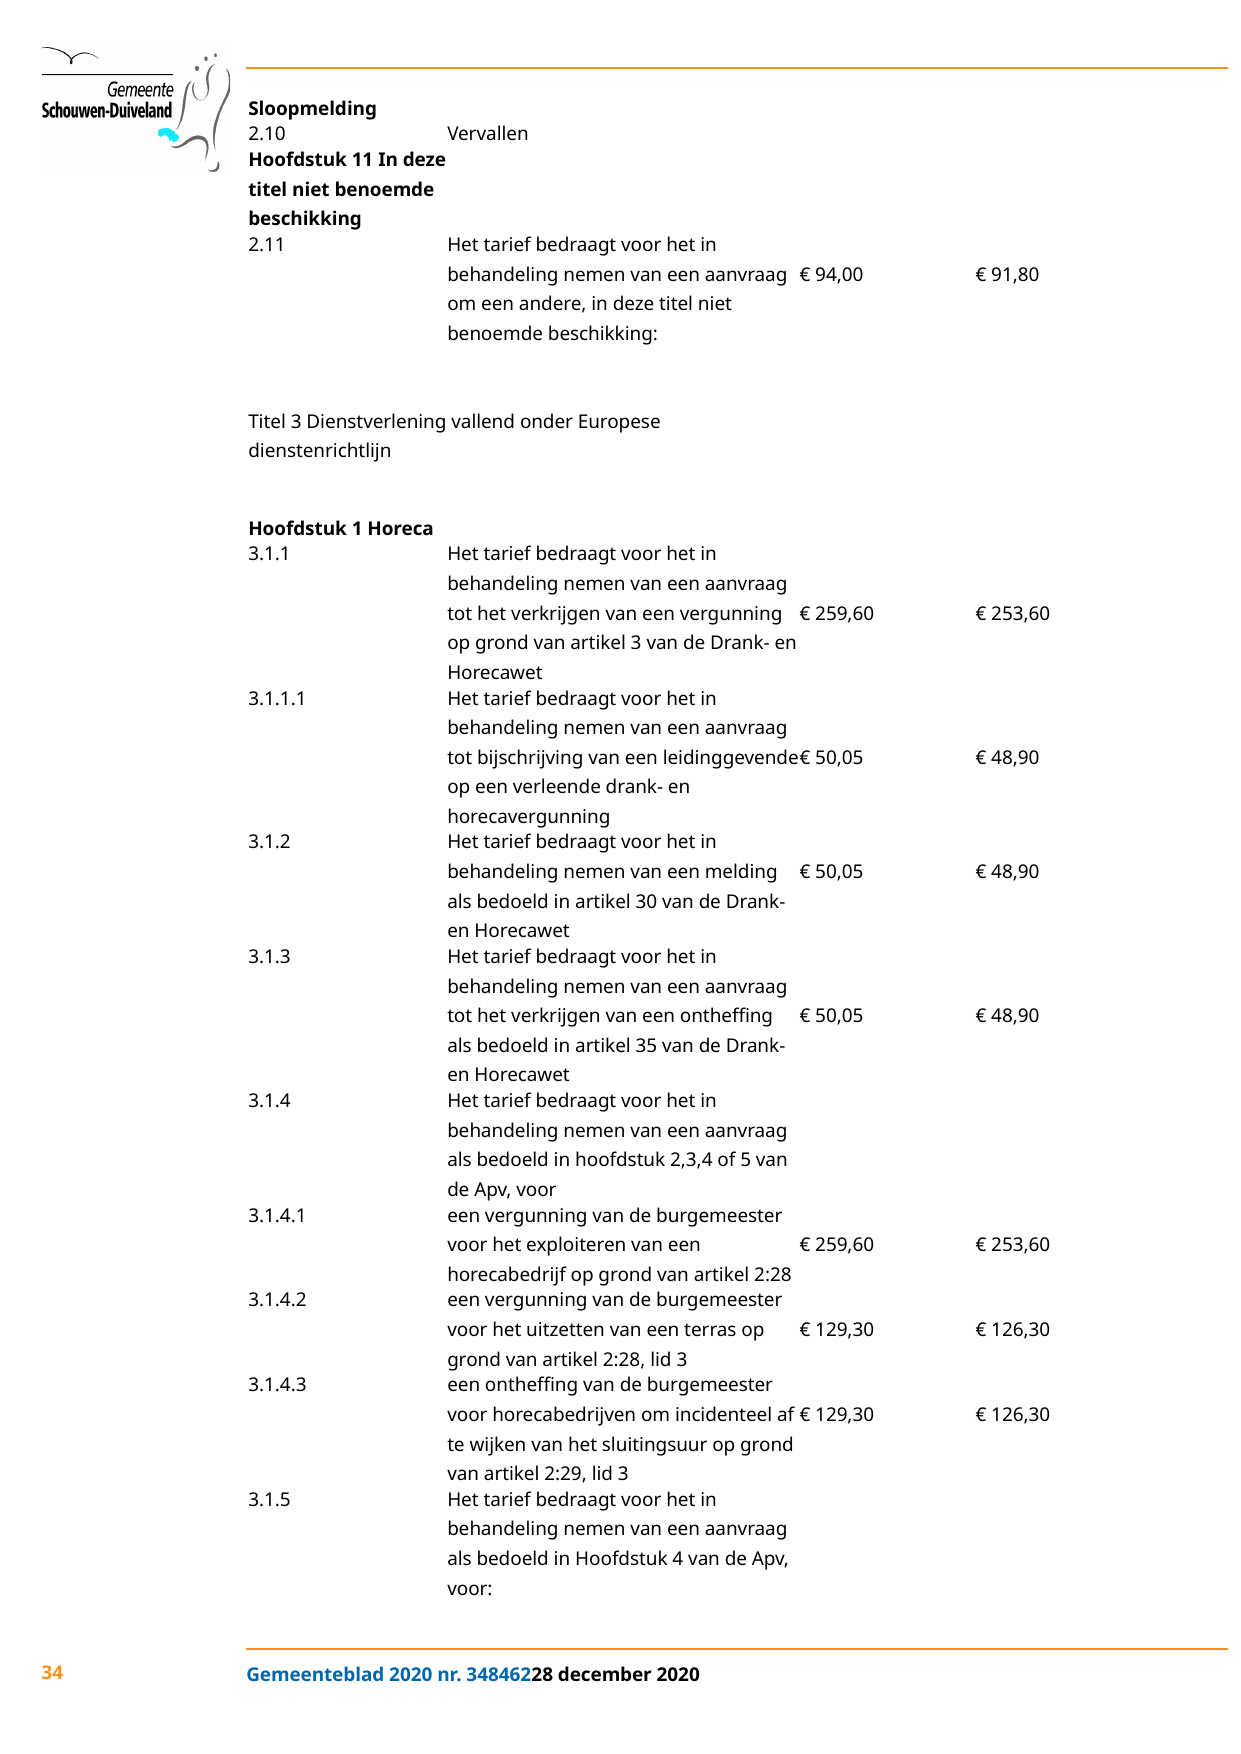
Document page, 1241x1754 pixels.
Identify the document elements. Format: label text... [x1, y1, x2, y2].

table_cell 2.11 [248, 231, 447, 346]
table_cell Het tarief bedraagt voor het in behandeling nemen van een aanvraag tot bijschrijving van een leidinggevende op een verleende drank- en horecavergunning [447, 685, 799, 829]
table_cell Hoofdstuk 11 In deze titel niet benoemde beschikking [248, 146, 447, 231]
table_cell 3.1.5 [248, 1486, 447, 1601]
table_cell [447, 95, 799, 121]
table_cell € 91,80 [975, 231, 1152, 346]
table_cell € 253,60 [975, 1202, 1152, 1287]
table_cell 3.1.3 [248, 943, 447, 1087]
table_cell [447, 489, 799, 515]
table_cell € 259,60 [799, 541, 975, 685]
table_cell 3.1.1 [248, 541, 447, 685]
table_cell Het tarief bedraagt voor het in behandeling nemen van een aanvraag als bedoeld in hoofdstuk 2,3,4 of 5 van de Apv, voor [447, 1087, 799, 1202]
picture [41, 47, 231, 172]
table_cell € 253,60 [975, 541, 1152, 685]
table_cell € 94,00 [799, 231, 975, 346]
table_cell [975, 1087, 1152, 1202]
table_cell [975, 146, 1152, 231]
table_cell [799, 515, 975, 541]
table_cell 3.1.4 [248, 1087, 447, 1202]
table_cell [799, 121, 975, 146]
table_header [799, 408, 975, 463]
table_cell [975, 515, 1152, 541]
table_cell [975, 121, 1152, 146]
table_header Titel 3 Dienstverlening vallend onder Europese dienstenrichtlijn [248, 408, 799, 463]
table_cell Het tarief bedraagt voor het in behandeling nemen van een aanvraag om een andere, in deze titel niet benoemde beschikking: [447, 231, 799, 346]
table_cell Hoofdstuk 1 Horeca [248, 515, 799, 541]
table_cell 3.1.1.1 [248, 685, 447, 829]
table_cell [799, 1087, 975, 1202]
table_cell Sloopmelding [248, 95, 447, 121]
table_cell € 129,30 [799, 1287, 975, 1372]
table_cell [975, 1486, 1152, 1601]
table_cell [447, 464, 799, 489]
table_cell [799, 489, 975, 515]
table_cell 2.10 [248, 121, 447, 146]
table_cell € 48,90 [975, 829, 1152, 943]
table_cell [799, 95, 975, 121]
table_cell € 126,30 [975, 1287, 1152, 1372]
table_cell [248, 464, 447, 489]
table_cell € 50,05 [799, 829, 975, 943]
table_cell Vervallen [447, 121, 799, 146]
table_cell 3.1.4.3 [248, 1372, 447, 1486]
table_cell [248, 489, 447, 515]
table_cell € 259,60 [799, 1202, 975, 1287]
table_cell € 50,05 [799, 943, 975, 1087]
table_cell 3.1.4.2 [248, 1287, 447, 1372]
table_cell [975, 95, 1152, 121]
table_cell 3.1.4.1 [248, 1202, 447, 1287]
table_cell [975, 489, 1152, 515]
table_cell Het tarief bedraagt voor het in behandeling nemen van een aanvraag tot het verkrijgen van een vergunning op grond van artikel 3 van de Drank- en Horecawet [447, 541, 799, 685]
table_cell € 48,90 [975, 685, 1152, 829]
table_cell [799, 464, 975, 489]
table_cell € 129,30 [799, 1372, 975, 1486]
table_cell € 126,30 [975, 1372, 1152, 1486]
table_cell € 50,05 [799, 685, 975, 829]
table_cell Het tarief bedraagt voor het in behandeling nemen van een melding als bedoeld in artikel 30 van de Drank- en Horecawet [447, 829, 799, 943]
table_cell € 48,90 [975, 943, 1152, 1087]
table_cell Het tarief bedraagt voor het in behandeling nemen van een aanvraag tot het verkrijgen van een ontheffing als bedoeld in artikel 35 van de Drank- en Horecawet [447, 943, 799, 1087]
table_cell [975, 464, 1152, 489]
table_cell 3.1.2 [248, 829, 447, 943]
table_cell [447, 146, 799, 231]
table_cell een vergunning van de burgemeester voor het exploiteren van een horecabedrijf op grond van artikel 2:28 [447, 1202, 799, 1287]
table_cell [799, 1486, 975, 1601]
table_cell een vergunning van de burgemeester voor het uitzetten van een terras op grond van artikel 2:28, lid 3 [447, 1287, 799, 1372]
table_cell een ontheffing van de burgemeester voor horecabedrijven om incidenteel af te wijken van het sluitingsuur op grond van artikel 2:29, lid 3 [447, 1372, 799, 1486]
table_header [975, 408, 1152, 463]
table_cell Het tarief bedraagt voor het in behandeling nemen van een aanvraag als bedoeld in Hoofdstuk 4 van de Apv, voor: [447, 1486, 799, 1601]
table_cell [799, 146, 975, 231]
